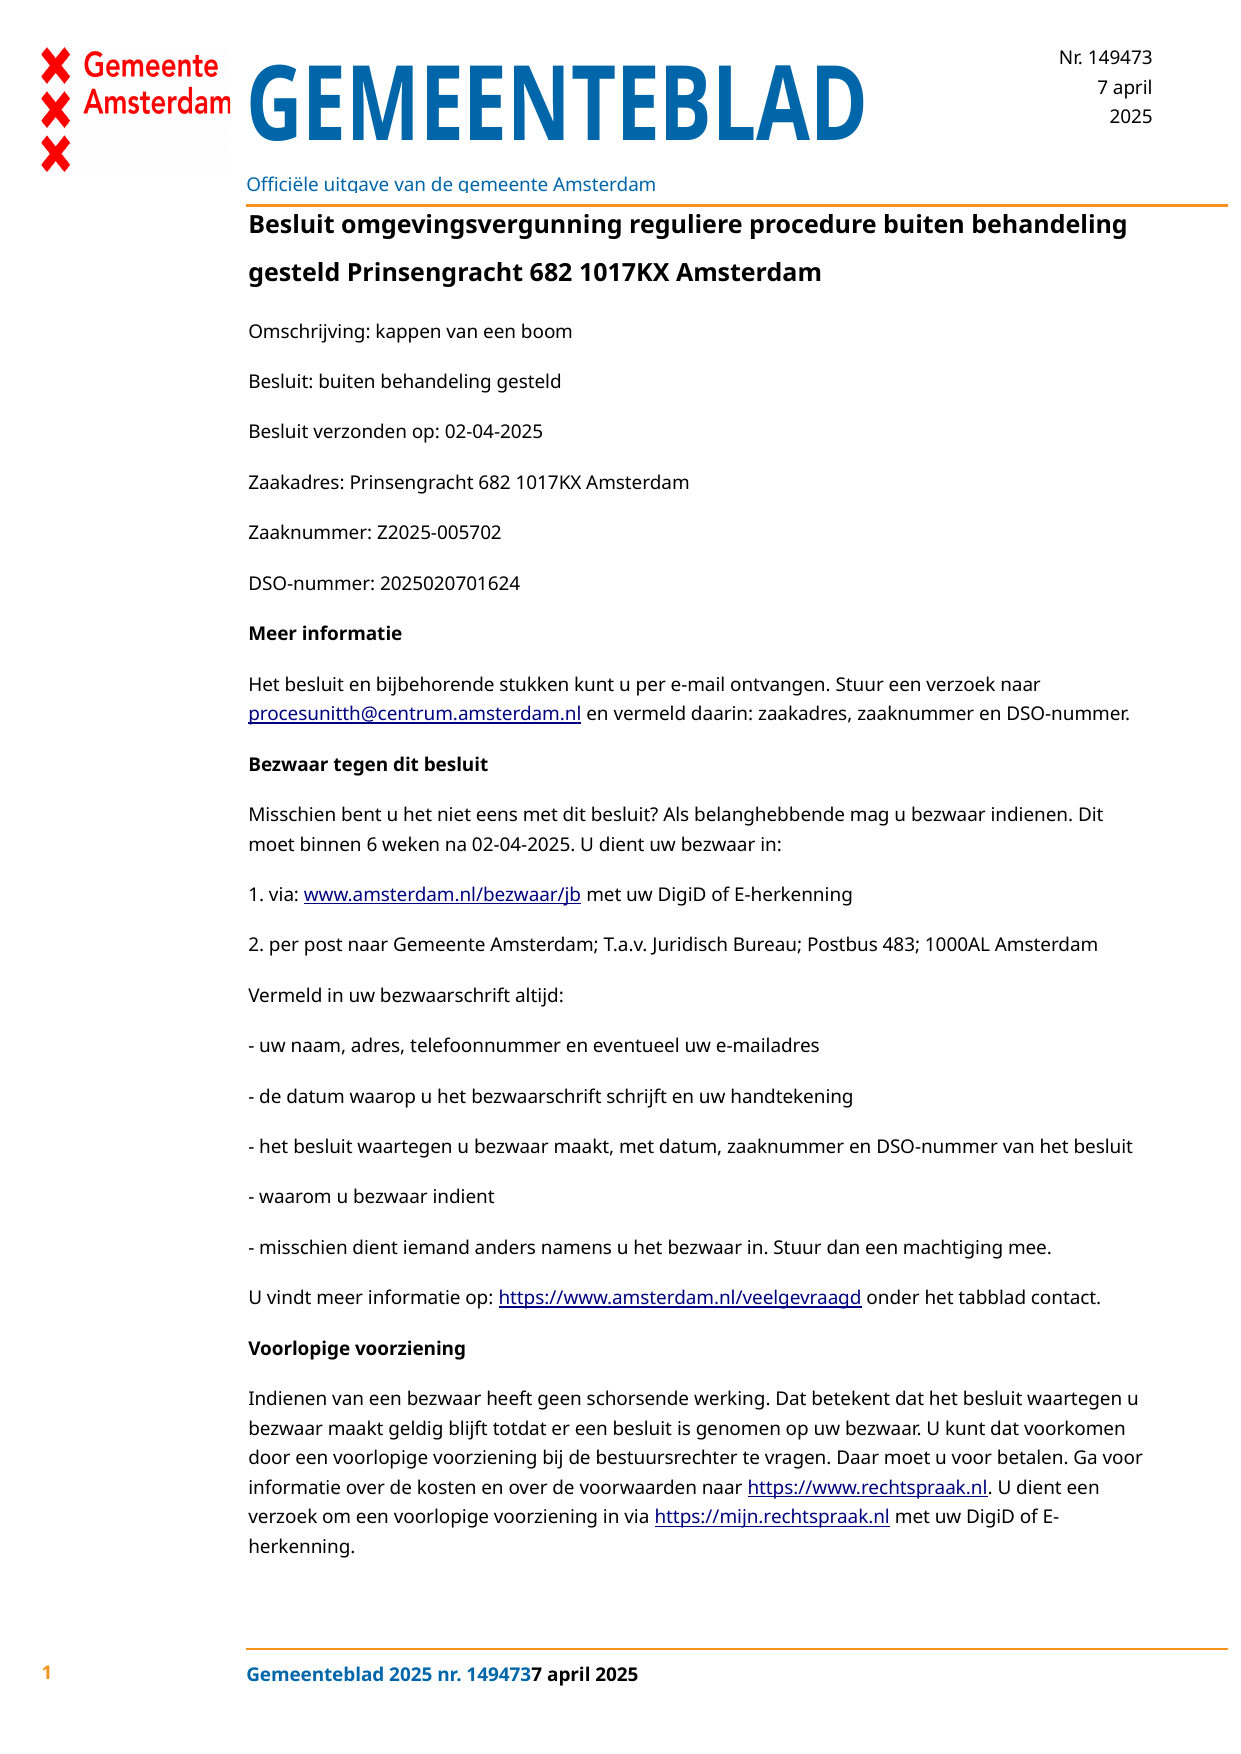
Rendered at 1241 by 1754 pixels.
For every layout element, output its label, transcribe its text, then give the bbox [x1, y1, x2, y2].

text DSO-nummer: 2025020701624 [248, 570, 1152, 596]
text - waarom u bezwaar indient [248, 1184, 1152, 1209]
text Misschien bent u het niet eens met dit besluit? Als belanghebbende mag u bezwaar indienen. Dit moet binnen 6 weken na 02-04-2025. U dient uw bezwaar in: [248, 801, 1152, 857]
text Zaakadres: Prinsengracht 682 1017KX Amsterdam [248, 469, 1152, 495]
text Besluit: buiten behandeling gesteld [248, 368, 1152, 394]
text Zaaknummer: Z2025-005702 [248, 519, 1152, 545]
text - de datum waarop u het bezwaarschrift schrijft en uw handtekening [248, 1083, 1152, 1109]
text Het besluit en bijbehorende stukken kunt u per e-mail ontvangen. Stuur een verzoek naar procesunitth@centrum.amsterdam.nl en vermeld daarin: zaakadres, zaaknummer en DSO-nummer. [248, 671, 1152, 726]
text Omschrijving: kappen van een boom [248, 318, 1152, 344]
text - het besluit waartegen u bezwaar maakt, met datum, zaaknummer en DSO-nummer van het besluit [248, 1133, 1152, 1159]
picture [41, 47, 231, 172]
text Vermeld in uw bezwaarschrift altijd: [248, 982, 1152, 1008]
text U vindt meer informatie op: https://www.amsterdam.nl/veelgevraagd onder het tabblad contact. [248, 1284, 1152, 1310]
text 2. per post naar Gemeente Amsterdam; T.a.v. Juridisch Bureau; Postbus 483; 1000AL Amsterdam [248, 932, 1152, 957]
text Besluit verzonden op: 02-04-2025 [248, 419, 1152, 444]
text Indienen van een bezwaar heeft geen schorsende werking. Dat betekent dat het besluit waartegen u bezwaar maakt geldig blijft totdat er een besluit is genomen op uw bezwaar. U kunt dat voorkomen door een voorlopige voorziening bij de bestuursrechter te vragen. Daar moet u voor betalen. Ga voor informatie over de kosten en over de voorwaarden naar https://www.rechtspraak.nl. U dient een verzoek om een voorlopige voorziening in via https://mijn.rechtspraak.nl met uw DigiD of E-herkenning. [248, 1385, 1152, 1559]
text Meer informatie [248, 620, 1152, 646]
text Bezwaar tegen dit besluit [248, 751, 1152, 777]
text Besluit omgevingsvergunning reguliere procedure buiten behandeling gesteld Prinsengracht 682 1017KX Amsterdam [248, 207, 1152, 288]
text 1. via: www.amsterdam.nl/bezwaar/jb met uw DigiD of E-herkenning [248, 881, 1152, 907]
text Voorlopige voorziening [248, 1335, 1152, 1361]
text - uw naam, adres, telefoonnummer en eventueel uw e-mailadres [248, 1032, 1152, 1058]
text - misschien dient iemand anders namens u het bezwaar in. Stuur dan een machtiging mee. [248, 1234, 1152, 1260]
